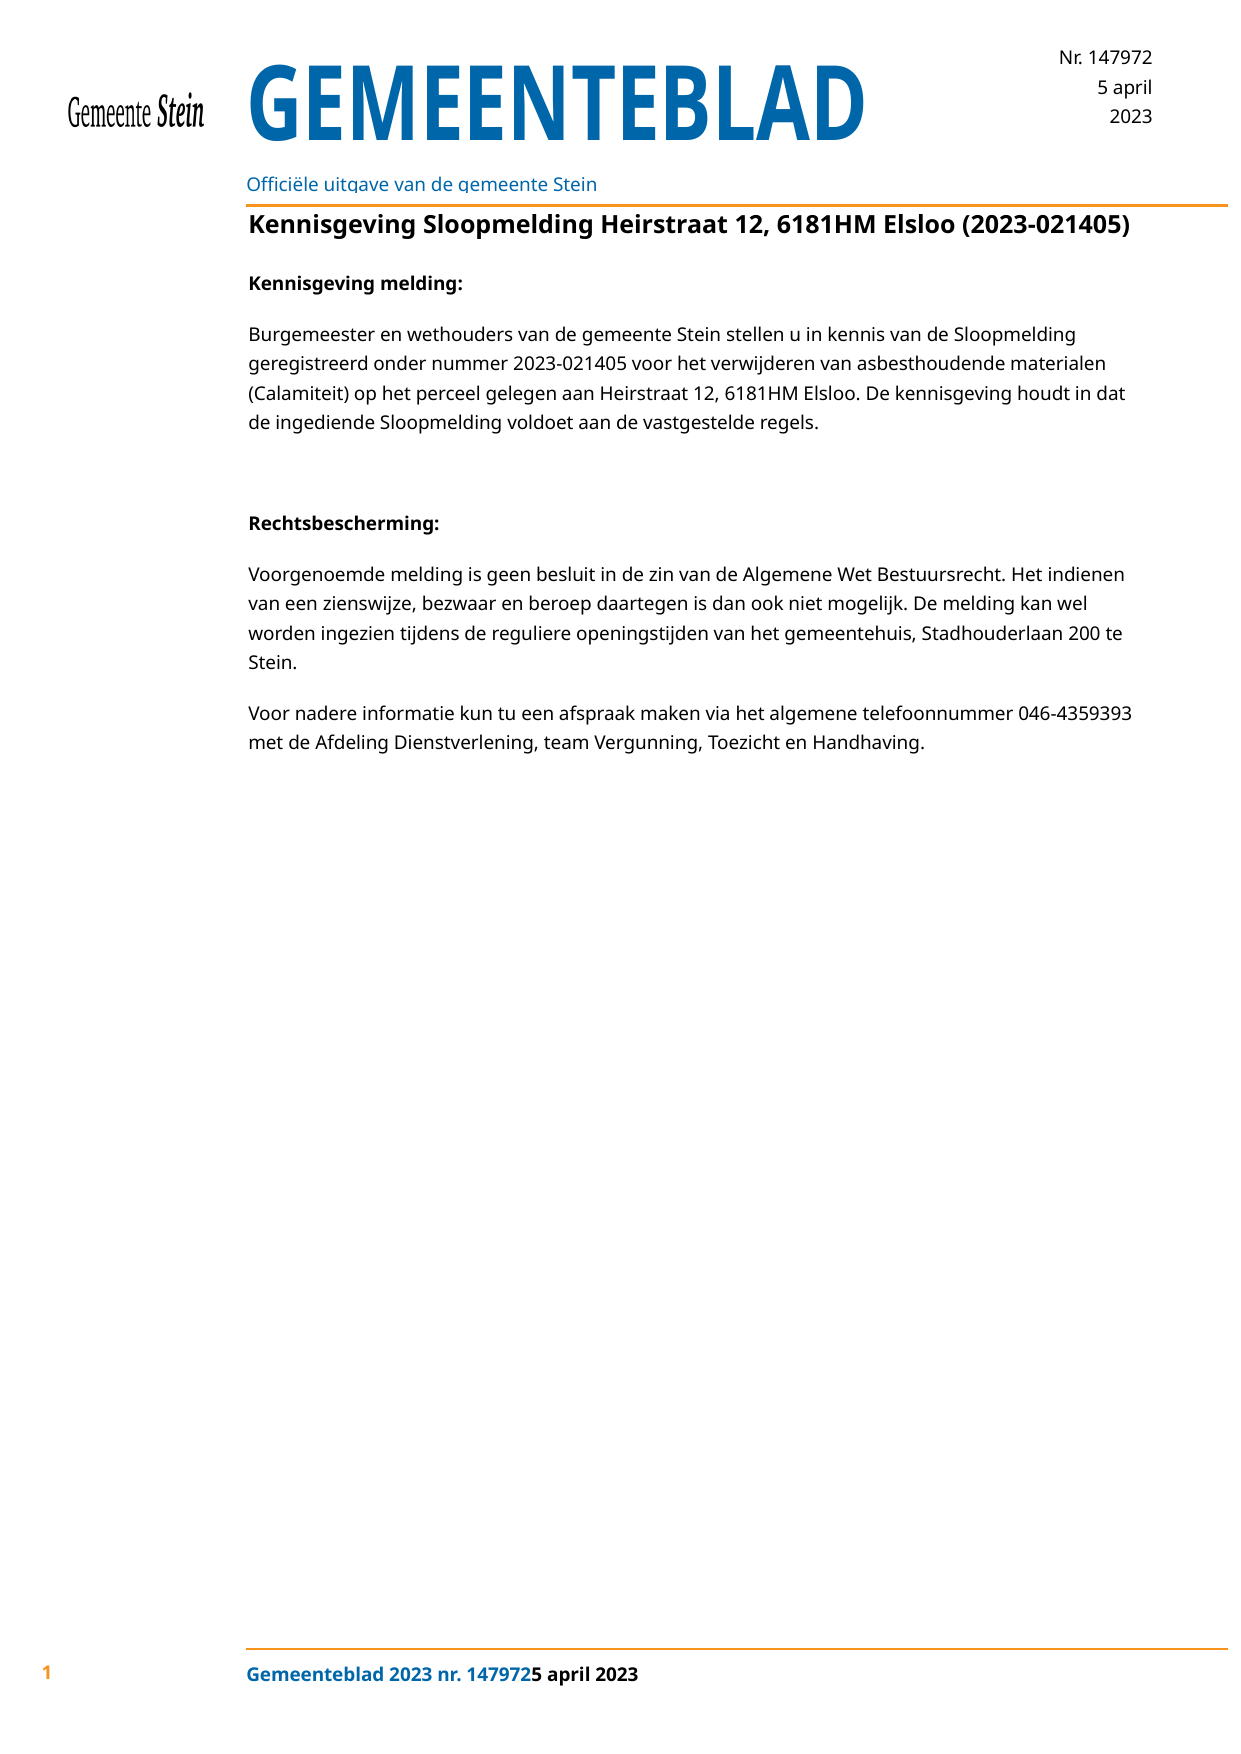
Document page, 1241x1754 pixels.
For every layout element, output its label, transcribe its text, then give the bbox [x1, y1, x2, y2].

text Kennisgeving melding: [248, 270, 1152, 296]
text Burgemeester en wethouders van de gemeente Stein stellen u in kennis van de Sloopmelding geregistreerd onder nummer 2023-021405 voor het verwijderen van asbesthoudende materialen (Calamiteit) op het perceel gelegen aan Heirstraat 12, 6181HM Elsloo. De kennisgeving houdt in dat de ingediende Sloopmelding voldoet aan de vastgestelde regels. [248, 321, 1152, 435]
text Voorgenoemde melding is geen besluit in de zin van de Algemene Wet Bestuursrecht. Het indienen van een zienswijze, bezwaar en beroep daartegen is dan ook niet mogelijk. De melding kan wel worden ingezien tijdens de reguliere openingstijden van het gemeentehuis, Stadhouderlaan 200 te Stein. [248, 561, 1152, 675]
picture [41, 47, 231, 172]
text Voor nadere informatie kun tu een afspraak maken via het algemene telefoonnummer 046-4359393 met de Afdeling Dienstverlening, team Vergunning, Toezicht en Handhaving. [248, 700, 1152, 755]
text Rechtsbescherming: [248, 510, 1152, 536]
text Kennisgeving Sloopmelding Heirstraat 12, 6181HM Elsloo (2023-021405) [248, 207, 1152, 241]
